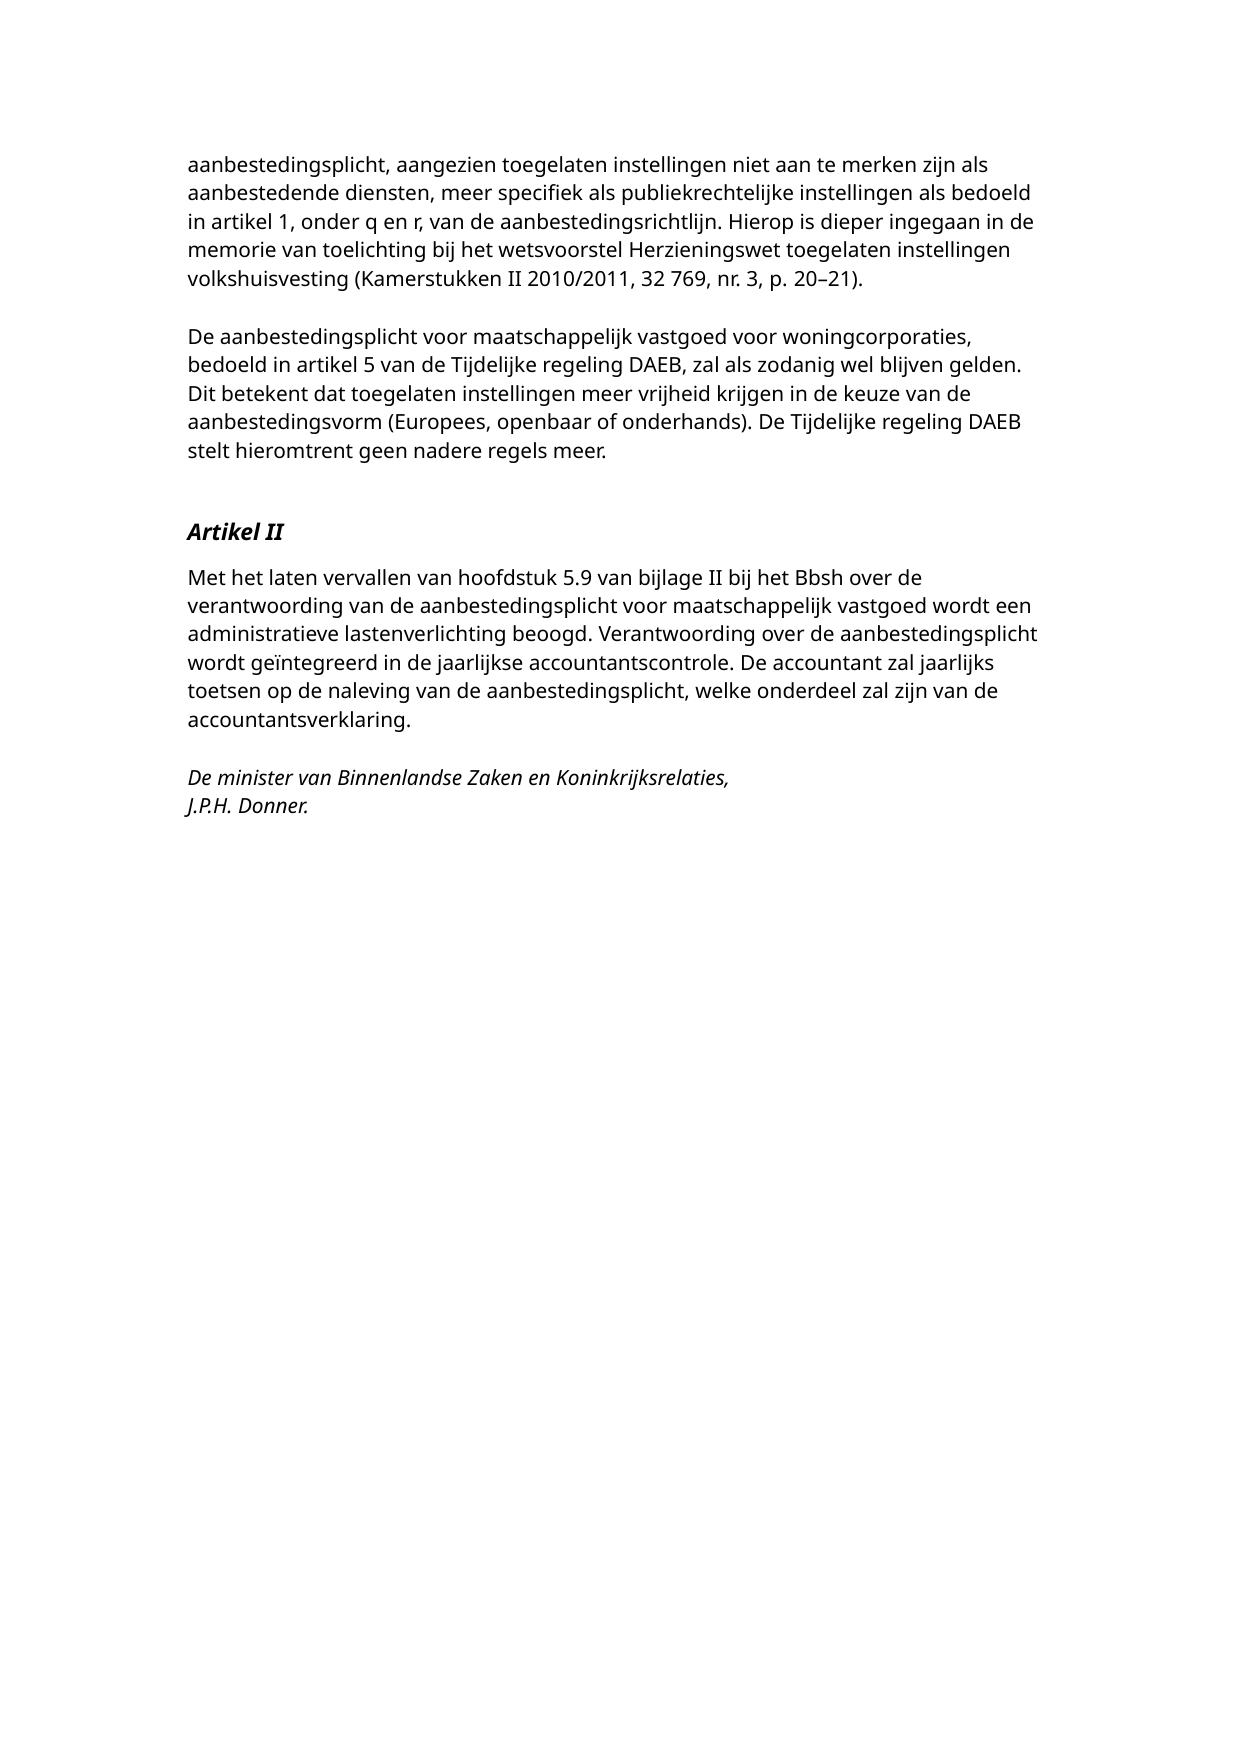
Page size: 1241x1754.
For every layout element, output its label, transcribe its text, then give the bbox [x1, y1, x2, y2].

subtitle Artikel II [187, 516, 1053, 548]
text De minister van Binnenlandse Zaken en Koninkrijksrelaties, [187, 763, 1053, 791]
text Met het laten vervallen van hoofdstuk 5.9 van bijlage II bij het Bbsh over de verantwoording van de aanbestedingsplicht voor maatschappelijk vastgoed wordt een administratieve lastenverlichting beoogd. Verantwoording over de aanbestedingsplicht wordt geïntegreerd in de jaarlijkse accountantscontrole. De accountant zal jaarlijks toetsen op de naleving van de aanbestedingsplicht, welke onderdeel zal zijn van de accountantsverklaring. [187, 563, 1053, 733]
text aanbestedingsplicht, aangezien toegelaten instellingen niet aan te merken zijn als aanbestedende diensten, meer specifiek als publiekrechtelijke instellingen als bedoeld in artikel 1, onder q en r, van de aanbestedingsrichtlijn. Hierop is dieper ingegaan in de memorie van toelichting bij het wetsvoorstel Herzieningswet toegelaten instellingen volkshuisvesting (Kamerstukken II 2010/2011, 32 769, nr. 3, p. 20–21). [187, 150, 1053, 292]
text De aanbestedingsplicht voor maatschappelijk vastgoed voor woningcorporaties, bedoeld in artikel 5 van de Tijdelijke regeling DAEB, zal als zodanig wel blijven gelden. Dit betekent dat toegelaten instellingen meer vrijheid krijgen in de keuze van de aanbestedingsvorm (Europees, openbaar of onderhands). De Tijdelijke regeling DAEB stelt hieromtrent geen nadere regels meer. [187, 322, 1053, 464]
text J.P.H. Donner. [187, 791, 1053, 819]
